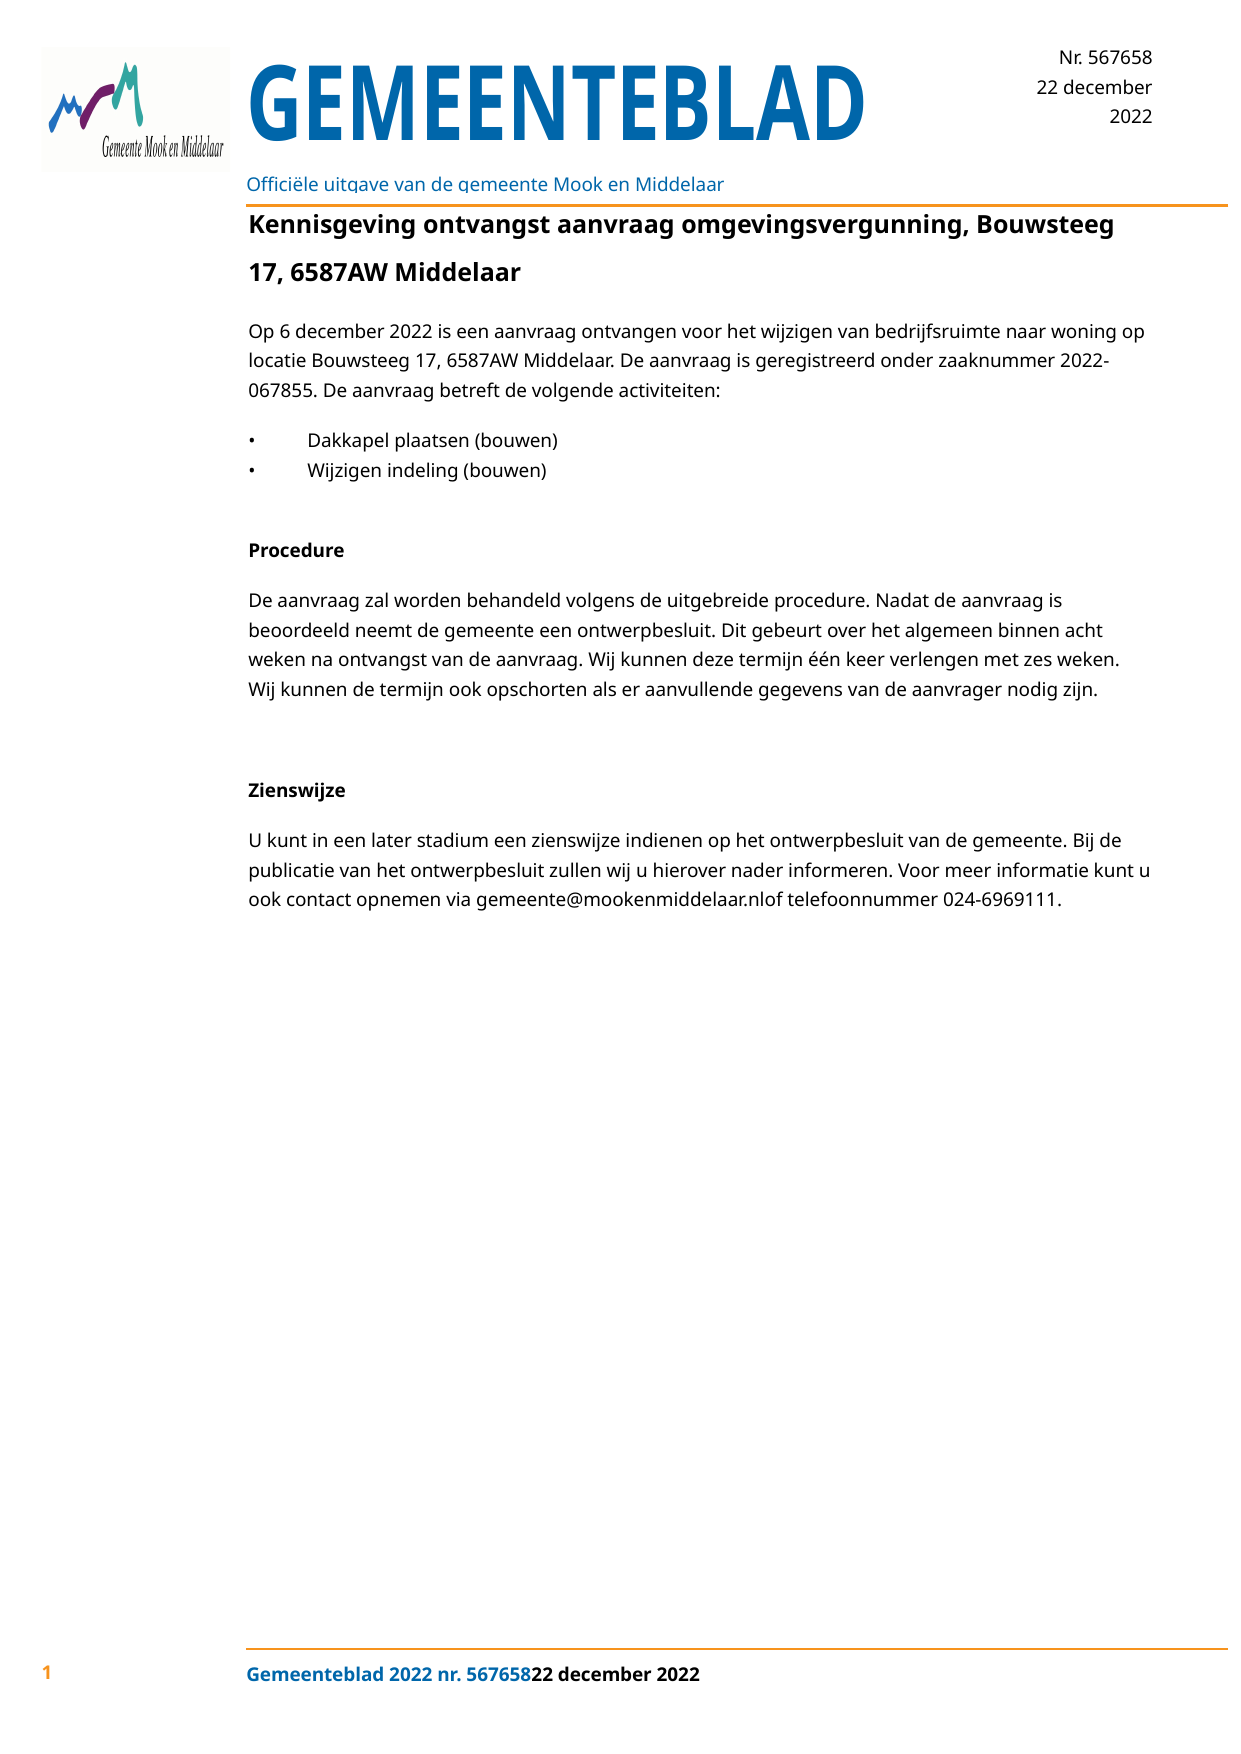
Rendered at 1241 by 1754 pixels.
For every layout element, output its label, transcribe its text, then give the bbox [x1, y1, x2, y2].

list Dakkapel plaatsen (bouwen) [248, 427, 1152, 453]
list Wijzigen indeling (bouwen) [248, 457, 1152, 483]
text Kennisgeving ontvangst aanvraag omgevingsvergunning, Bouwsteeg 17, 6587AW Middelaar [248, 207, 1152, 288]
text U kunt in een later stadium een zienswijze indienen op het ontwerpbesluit van de gemeente. Bij de publicatie van het ontwerpbesluit zullen wij u hierover nader informeren. Voor meer informatie kunt u ook contact opnemen via gemeente@mookenmiddelaar.nlof telefoonnummer 024-6969111. [248, 827, 1152, 912]
text Procedure [248, 537, 1152, 563]
text Op 6 december 2022 is een aanvraag ontvangen voor het wijzigen van bedrijfsruimte naar woning op locatie Bouwsteeg 17, 6587AW Middelaar. De aanvraag is geregistreerd onder zaaknummer 2022-067855. De aanvraag betreft de volgende activiteiten: [248, 318, 1152, 403]
text Zienswijze [248, 777, 1152, 803]
text De aanvraag zal worden behandeld volgens de uitgebreide procedure. Nadat de aanvraag is beoordeeld neemt de gemeente een ontwerpbesluit. Dit gebeurt over het algemeen binnen acht weken na ontvangst van de aanvraag. Wij kunnen deze termijn één keer verlengen met zes weken. Wij kunnen de termijn ook opschorten als er aanvullende gegevens van de aanvrager nodig zijn. [248, 587, 1152, 702]
picture [41, 47, 231, 172]
